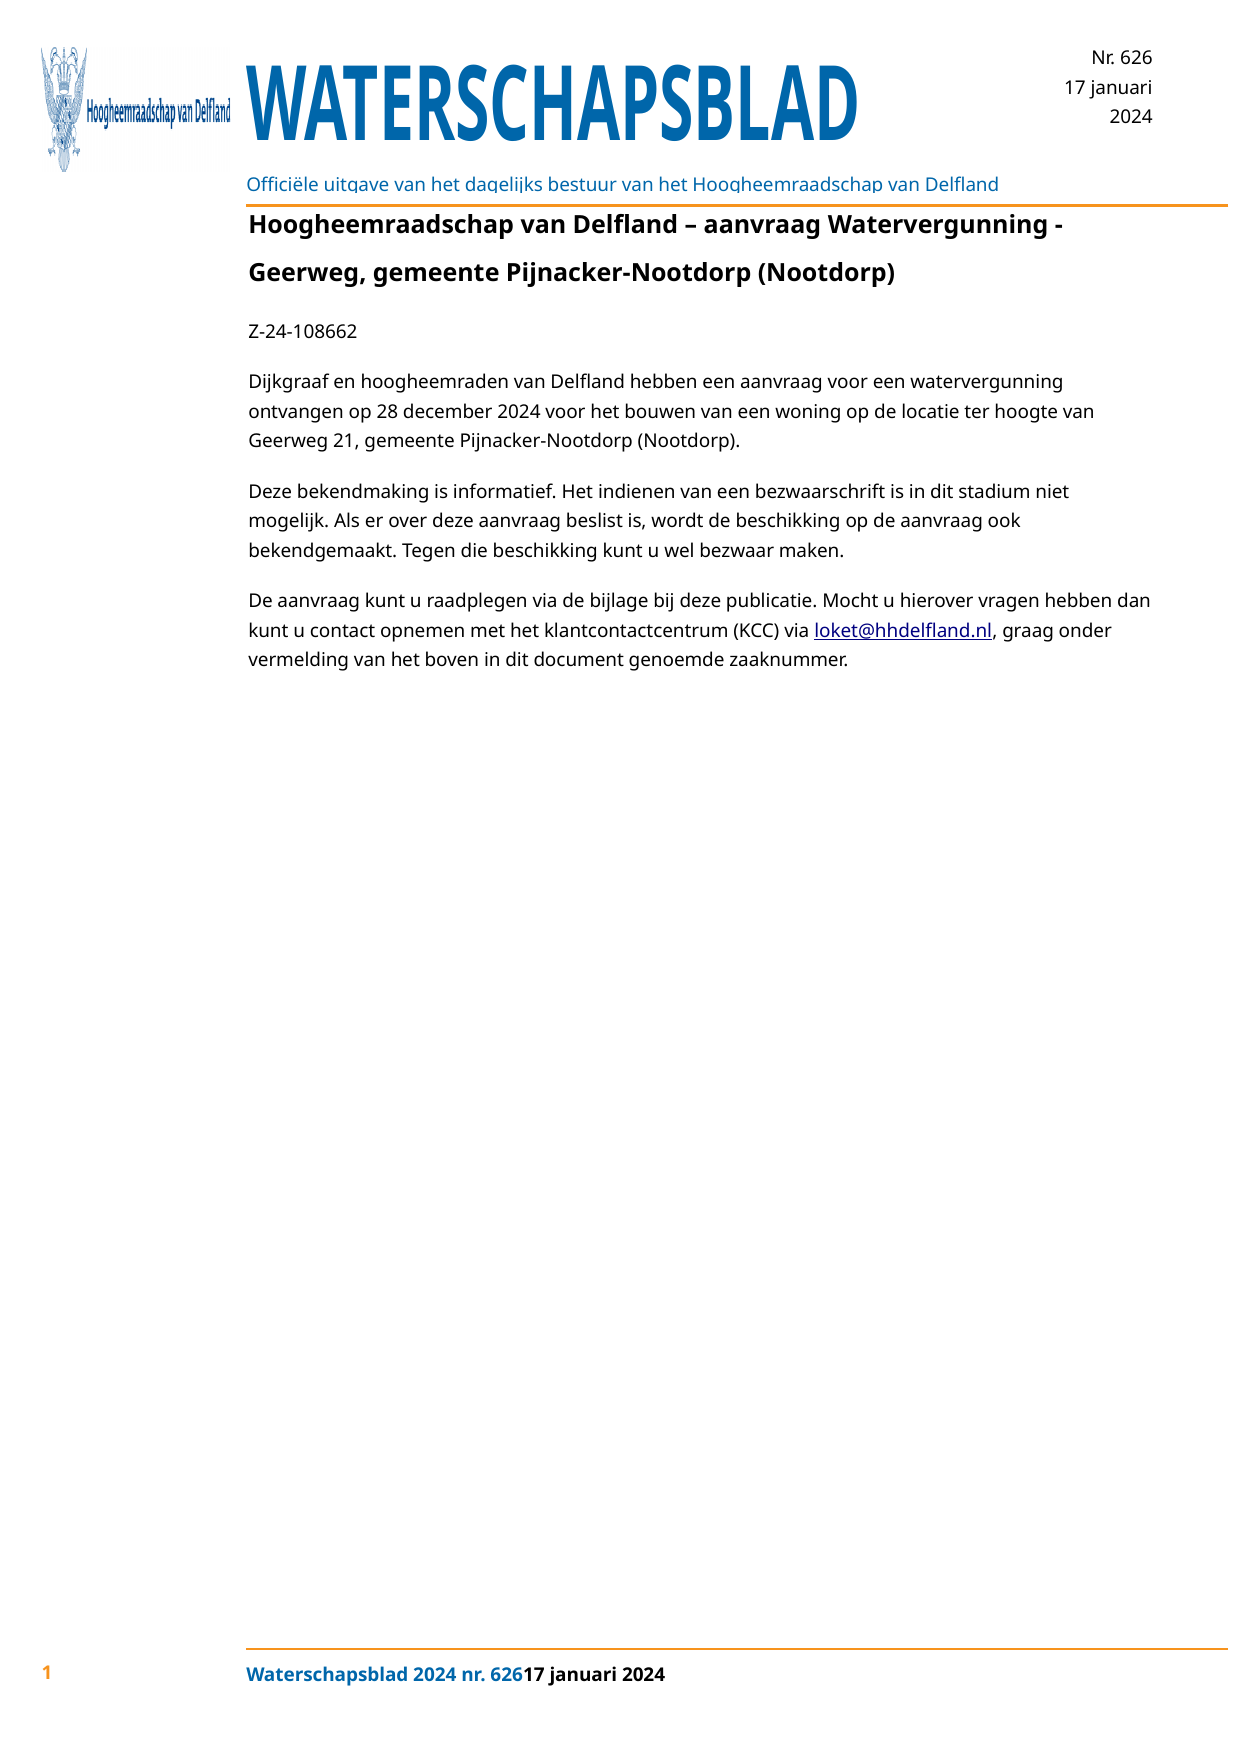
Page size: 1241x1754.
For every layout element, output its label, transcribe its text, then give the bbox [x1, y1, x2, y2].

text Deze bekendmaking is informatief. Het indienen van een bezwaarschrift is in dit stadium niet mogelijk. Als er over deze aanvraag beslist is, wordt de beschikking op de aanvraag ook bekendgemaakt. Tegen die beschikking kunt u wel bezwaar maken. [248, 478, 1152, 563]
text Dijkgraaf en hoogheemraden van Delfland hebben een aanvraag voor een watervergunning ontvangen op 28 december 2024 voor het bouwen van een woning op de locatie ter hoogte van Geerweg 21, gemeente Pijnacker-Nootdorp (Nootdorp). [248, 368, 1152, 453]
text Hoogheemraadschap van Delfland – aanvraag Watervergunning - Geerweg, gemeente Pijnacker-Nootdorp (Nootdorp) [248, 207, 1152, 288]
picture [41, 47, 231, 172]
text De aanvraag kunt u raadplegen via de bijlage bij deze publicatie. Mocht u hierover vragen hebben dan kunt u contact opnemen met het klantcontactcentrum (KCC) via loket@hhdelfland.nl, graag onder vermelding van het boven in dit document genoemde zaaknummer. [248, 587, 1152, 672]
text Z-24-108662 [248, 318, 1152, 344]
